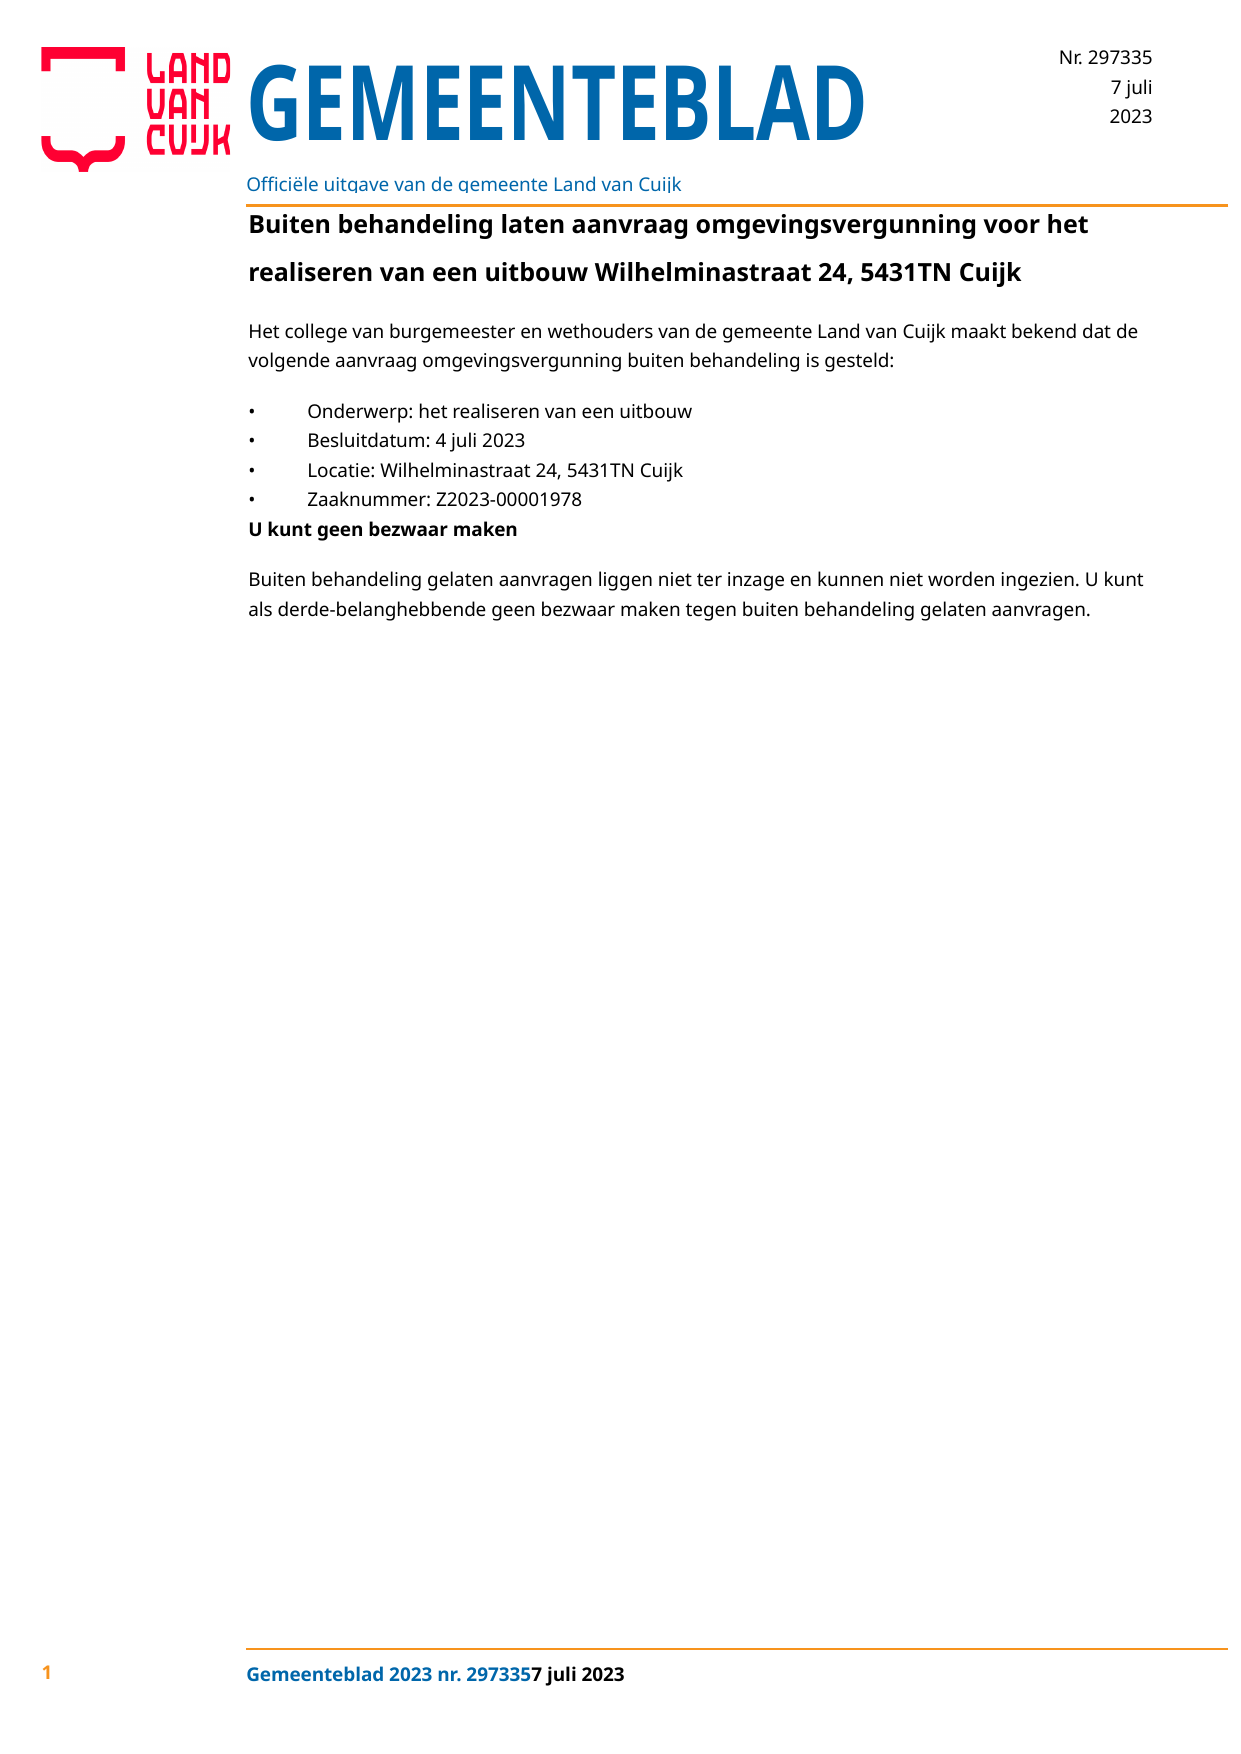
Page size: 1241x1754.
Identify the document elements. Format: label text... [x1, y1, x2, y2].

text Buiten behandeling gelaten aanvragen liggen niet ter inzage en kunnen niet worden ingezien. U kunt als derde-belanghebbende geen bezwaar maken tegen buiten behandeling gelaten aanvragen. [248, 567, 1152, 622]
list Onderwerp: het realiseren van een uitbouw [248, 398, 1152, 424]
list Zaaknummer: Z2023-00001978 [248, 487, 1152, 512]
text Het college van burgemeester en wethouders van de gemeente Land van Cuijk maakt bekend dat de volgende aanvraag omgevingsvergunning buiten behandeling is gesteld: [248, 318, 1152, 373]
text U kunt geen bezwaar maken [248, 516, 1152, 542]
list Besluitdatum: 4 juli 2023 [248, 427, 1152, 453]
text Buiten behandeling laten aanvraag omgevingsvergunning voor het realiseren van een uitbouw Wilhelminastraat 24, 5431TN Cuijk [248, 207, 1152, 288]
picture [41, 47, 231, 172]
list Locatie: Wilhelminastraat 24, 5431TN Cuijk [248, 457, 1152, 483]
